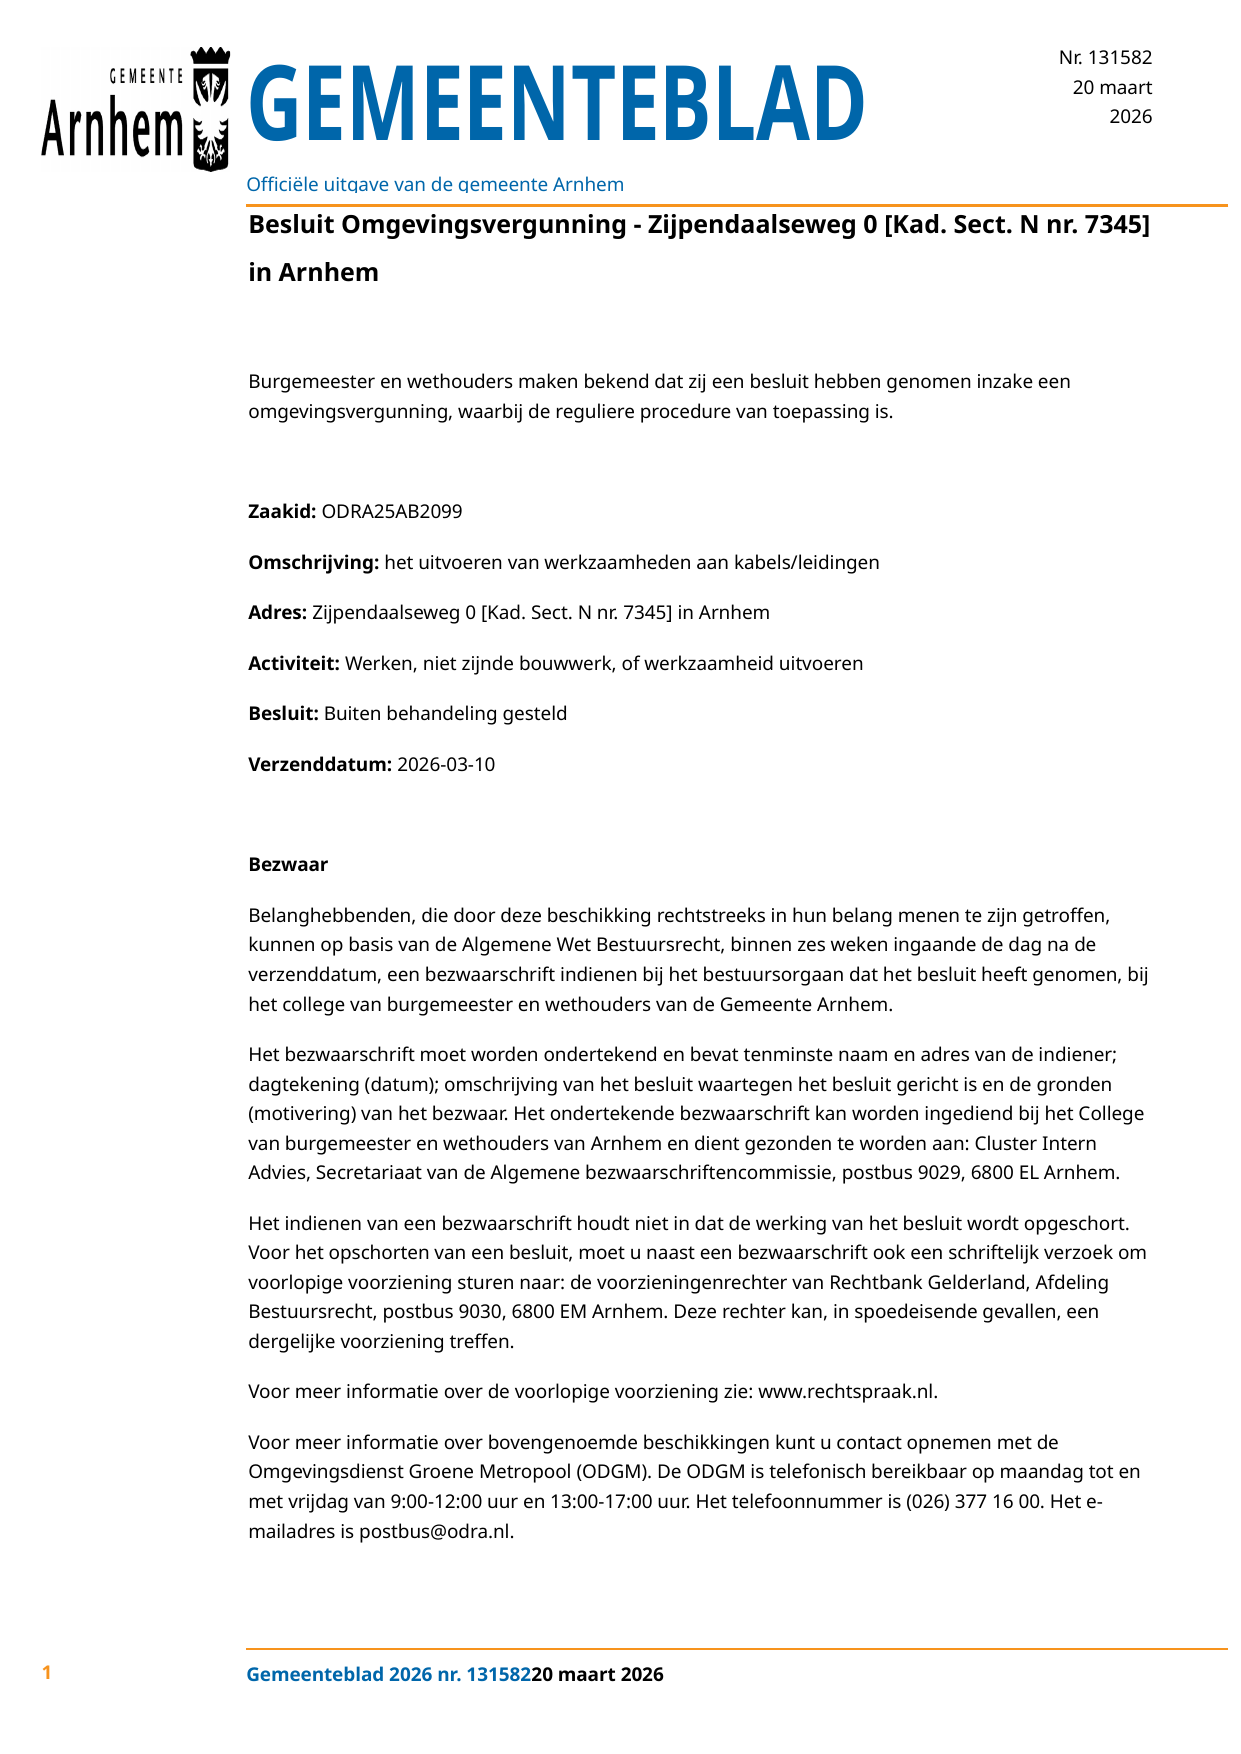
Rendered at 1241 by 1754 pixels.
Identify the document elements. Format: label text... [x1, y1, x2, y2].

text Verzenddatum: 2026-03-10 [248, 751, 1152, 777]
text Bezwaar [248, 852, 1152, 877]
text Belanghebbenden, die door deze beschikking rechtstreeks in hun belang menen te zijn getroffen, kunnen op basis van de Algemene Wet Bestuursrecht, binnen zes weken ingaande de dag na de verzenddatum, een bezwaarschrift indienen bij het bestuursorgaan dat het besluit heeft genomen, bij het college van burgemeester en wethouders van de Gemeente Arnhem. [248, 902, 1152, 1017]
text Het indienen van een bezwaarschrift houdt niet in dat de werking van het besluit wordt opgeschort. Voor het opschorten van een besluit, moet u naast een bezwaarschrift ook een schriftelijk verzoek om voorlopige voorziening sturen naar: de voorzieningenrechter van Rechtbank Gelderland, Afdeling Bestuursrecht, postbus 9030, 6800 EM Arnhem. Deze rechter kan, in spoedeisende gevallen, een dergelijke voorziening treffen. [248, 1210, 1152, 1354]
text Activiteit: Werken, niet zijnde bouwwerk, of werkzaamheid uitvoeren [248, 650, 1152, 676]
text Het bezwaarschrift moet worden ondertekend en bevat tenminste naam en adres van de indiener; dagtekening (datum); omschrijving van het besluit waartegen het besluit gericht is en de gronden (motivering) van het bezwaar. Het ondertekende bezwaarschrift kan worden ingediend bij het College van burgemeester en wethouders van Arnhem en dient gezonden te worden aan: Cluster Intern Advies, Secretariaat van de Algemene bezwaarschriftencommissie, postbus 9029, 6800 EL Arnhem. [248, 1041, 1152, 1185]
text Besluit Omgevingsvergunning - Zijpendaalseweg 0 [Kad. Sect. N nr. 7345] in Arnhem [248, 207, 1152, 288]
text Zaakid: ODRA25AB2099 [248, 499, 1152, 524]
text Adres: Zijpendaalseweg 0 [Kad. Sect. N nr. 7345] in Arnhem [248, 599, 1152, 625]
picture [41, 47, 231, 172]
text Burgemeester en wethouders maken bekend dat zij een besluit hebben genomen inzake een omgevingsvergunning, waarbij de reguliere procedure van toepassing is. [248, 368, 1152, 424]
text Omschrijving: het uitvoeren van werkzaamheden aan kabels/leidingen [248, 549, 1152, 575]
text Voor meer informatie over de voorlopige voorziening zie: www.rechtspraak.nl. [248, 1379, 1152, 1404]
text Besluit: Buiten behandeling gesteld [248, 700, 1152, 726]
text Voor meer informatie over bovengenoemde beschikkingen kunt u contact opnemen met de Omgevingsdienst Groene Metropool (ODGM). De ODGM is telefonisch bereikbaar op maandag tot en met vrijdag van 9:00-12:00 uur en 13:00-17:00 uur. Het telefoonnummer is (026) 377 16 00. Het e-mailadres is postbus@odra.nl. [248, 1429, 1152, 1544]
